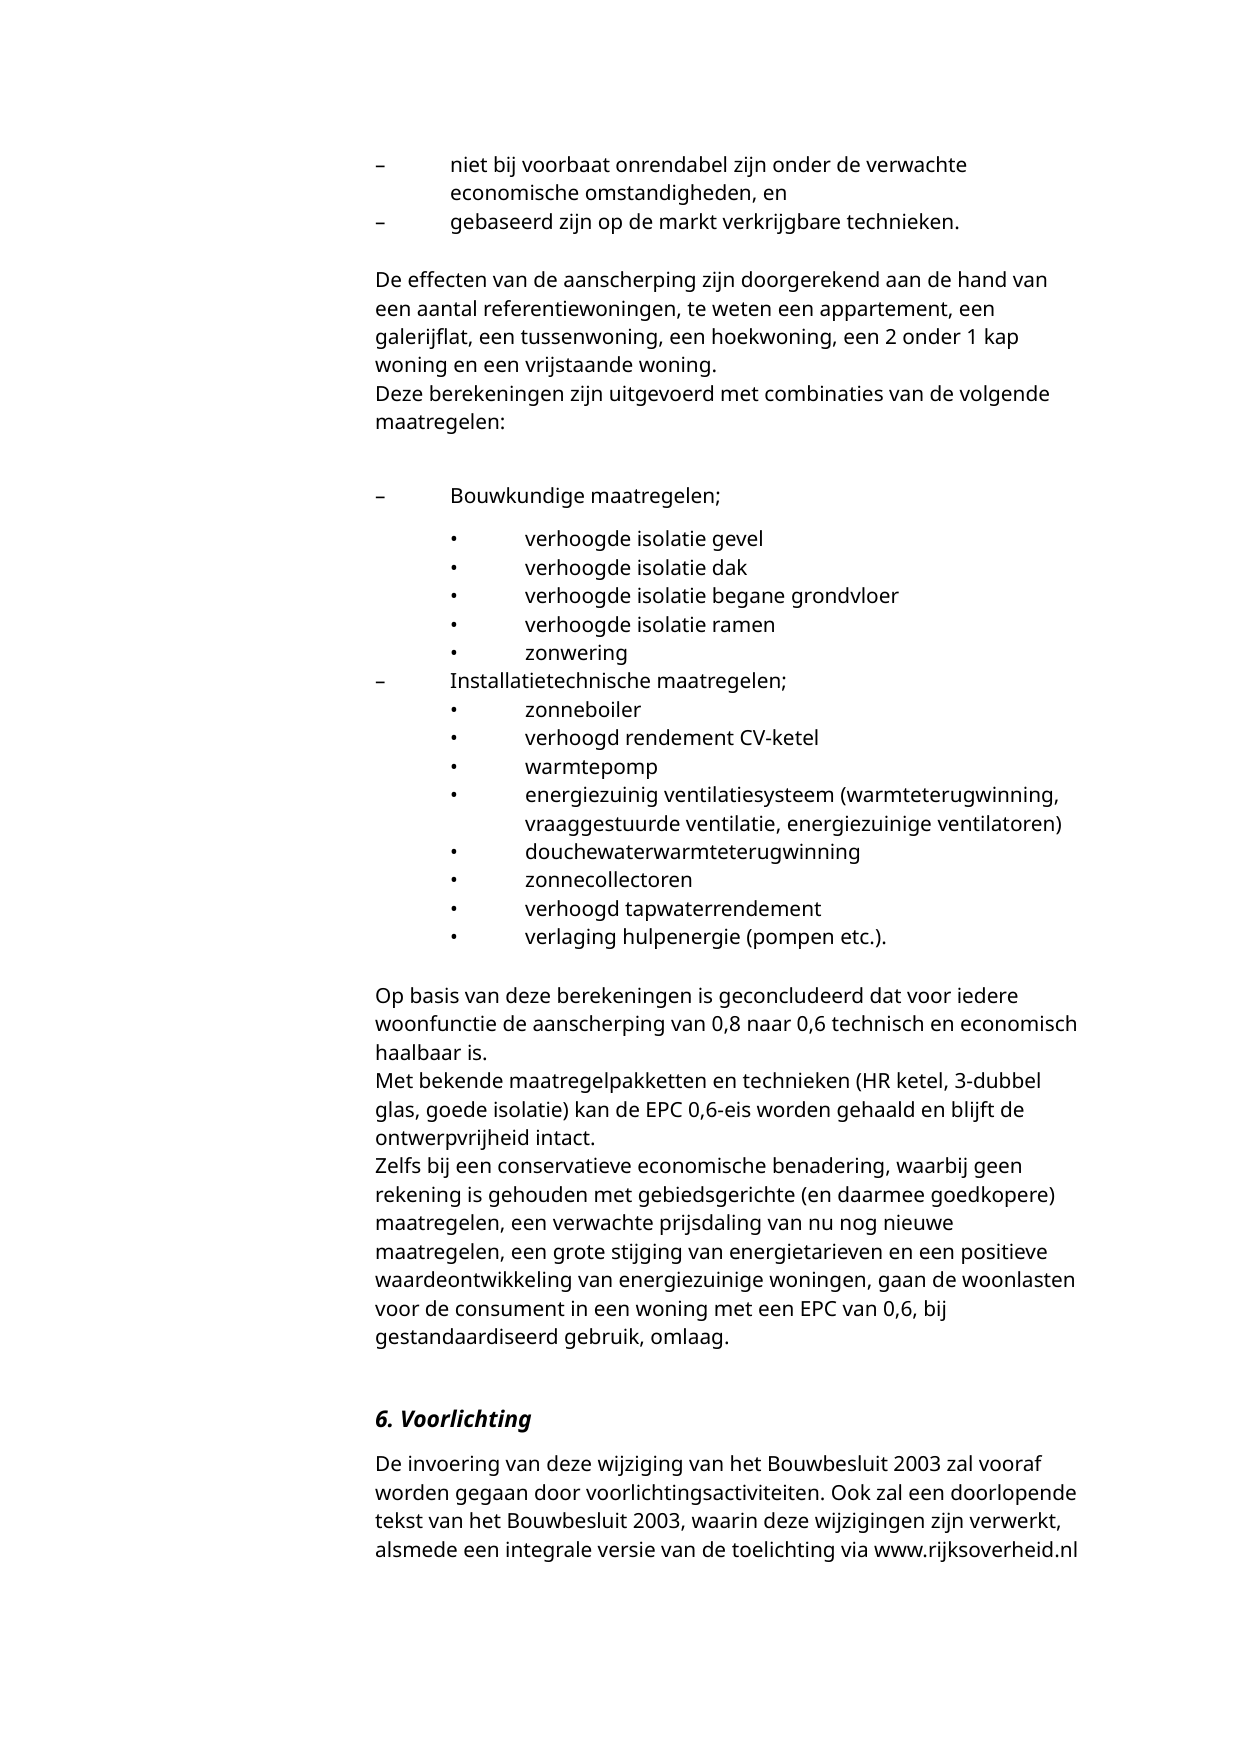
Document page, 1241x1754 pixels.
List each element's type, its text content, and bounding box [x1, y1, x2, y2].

text Zelfs bij een conservatieve economische benadering, waarbij geen rekening is gehouden met gebiedsgerichte (en daarmee goedkopere) maatregelen, een verwachte prijsdaling van nu nog nieuwe maatregelen, een grote stijging van energietarieven en een positieve waardeontwikkeling van energiezuinige woningen, gaan de woonlasten voor de consument in een woning met een EPC van 0,6, bij gestandaardiseerd gebruik, omlaag. [375, 1152, 1090, 1351]
list verhoogd rendement CV-ketel [450, 723, 1090, 752]
text De effecten van de aanscherping zijn doorgerekend aan de hand van een aantal referentiewoningen, te weten een appartement, een galerijflat, een tussenwoning, een hoekwoning, een 2 onder 1 kap woning en een vrijstaande woning. [375, 265, 1090, 379]
list niet bij voorbaat onrendabel zijn onder de verwachte economische omstandigheden, en [375, 150, 1090, 207]
list Installatietechnische maatregelen; [375, 667, 1090, 695]
list zonneboiler [450, 695, 1090, 723]
list zonwering [450, 638, 1090, 667]
list verhoogde isolatie gevel [450, 524, 1090, 553]
list gebaseerd zijn op de markt verkrijgbare technieken. [375, 207, 1090, 235]
list verhoogde isolatie ramen [450, 610, 1090, 638]
list douchewaterwarmteterugwinning [450, 837, 1090, 866]
list verhoogd tapwaterrendement [450, 894, 1090, 922]
list verlaging hulpenergie (pompen etc.). [450, 922, 1090, 951]
list Bouwkundige maatregelen; [375, 481, 1090, 509]
subtitle 6. Voorlichting [375, 1403, 1090, 1434]
text Op basis van deze berekeningen is geconcludeerd dat voor iedere woonfunctie de aanscherping van 0,8 naar 0,6 technisch en economisch haalbaar is. [375, 981, 1090, 1066]
list verhoogde isolatie begane grondvloer [450, 581, 1090, 610]
list verhoogde isolatie dak [450, 553, 1090, 581]
list warmtepomp [450, 752, 1090, 780]
text De invoering van deze wijziging van het Bouwbesluit 2003 zal vooraf worden gegaan door voorlichtingsactiviteiten. Ook zal een doorlopende tekst van het Bouwbesluit 2003, waarin deze wijzigingen zijn verwerkt, alsmede een integrale versie van de toelichting via www.rijksoverheid.nl [375, 1449, 1090, 1563]
list zonnecollectoren [450, 866, 1090, 894]
text Met bekende maatregelpakketten en technieken (HR ketel, 3-dubbel glas, goede isolatie) kan de EPC 0,6-eis worden gehaald en blijft de ontwerpvrijheid intact. [375, 1066, 1090, 1152]
list energiezuinig ventilatiesysteem (warmteterugwinning, vraaggestuurde ventilatie, energiezuinige ventilatoren) [450, 780, 1090, 837]
text Deze berekeningen zijn uitgevoerd met combinaties van de volgende maatregelen: [375, 379, 1090, 436]
